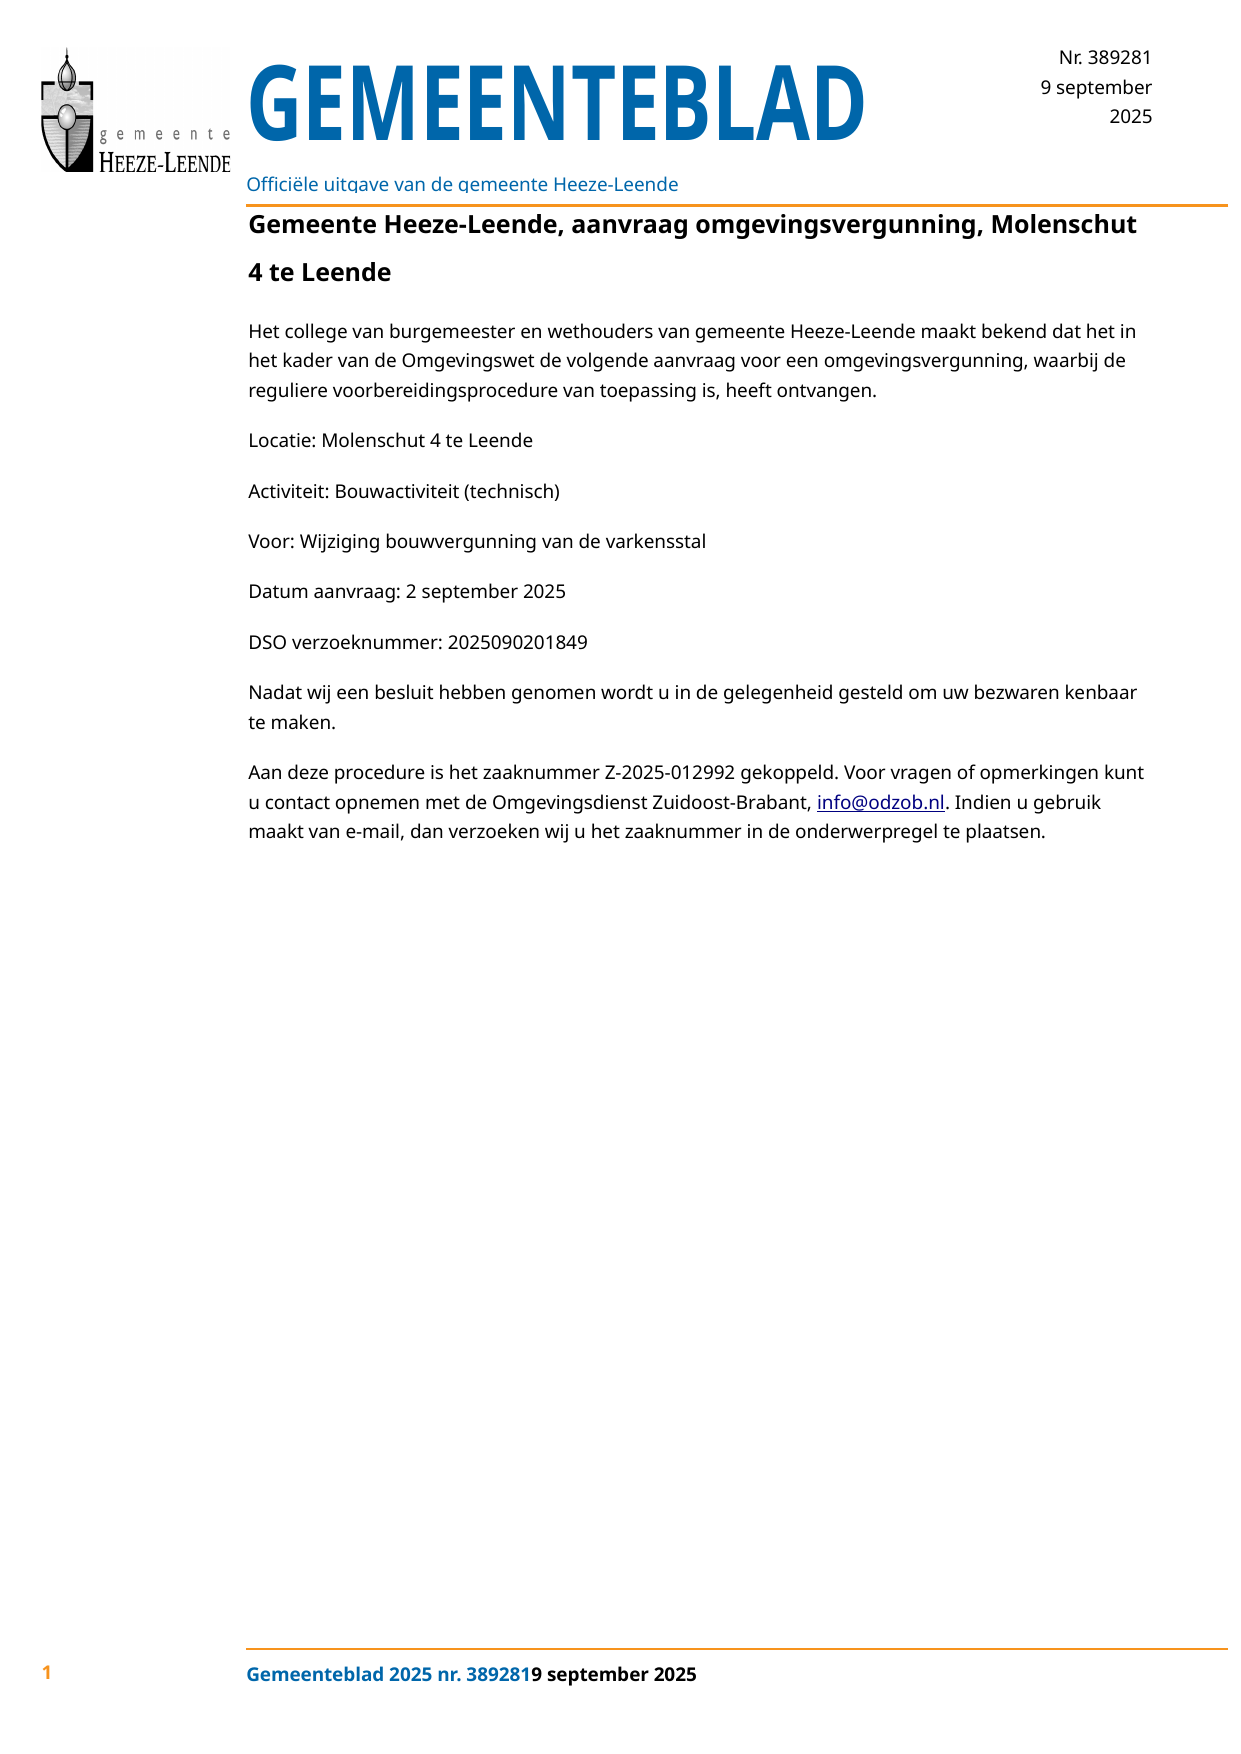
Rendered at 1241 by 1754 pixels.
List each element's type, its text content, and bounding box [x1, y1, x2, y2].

text DSO verzoeknummer: 2025090201849 [248, 629, 1152, 655]
text Nadat wij een besluit hebben genomen wordt u in de gelegenheid gesteld om uw bezwaren kenbaar te maken. [248, 679, 1152, 735]
text Gemeente Heeze-Leende, aanvraag omgevingsvergunning, Molenschut 4 te Leende [248, 207, 1152, 288]
text Het college van burgemeester en wethouders van gemeente Heeze-Leende maakt bekend dat het in het kader van de Omgevingswet de volgende aanvraag voor een omgevingsvergunning, waarbij de reguliere voorbereidingsprocedure van toepassing is, heeft ontvangen. [248, 318, 1152, 403]
text Voor: Wijziging bouwvergunning van de varkensstal [248, 528, 1152, 554]
text Aan deze procedure is het zaaknummer Z-2025-012992 gekoppeld. Voor vragen of opmerkingen kunt u contact opnemen met de Omgevingsdienst Zuidoost-Brabant, info@odzob.nl. Indien u gebruik maakt van e-mail, dan verzoeken wij u het zaaknummer in de onderwerpregel te plaatsen. [248, 759, 1152, 844]
picture [41, 47, 231, 172]
text Datum aanvraag: 2 september 2025 [248, 579, 1152, 604]
text Locatie: Molenschut 4 te Leende [248, 427, 1152, 453]
text Activiteit: Bouwactiviteit (technisch) [248, 478, 1152, 504]
